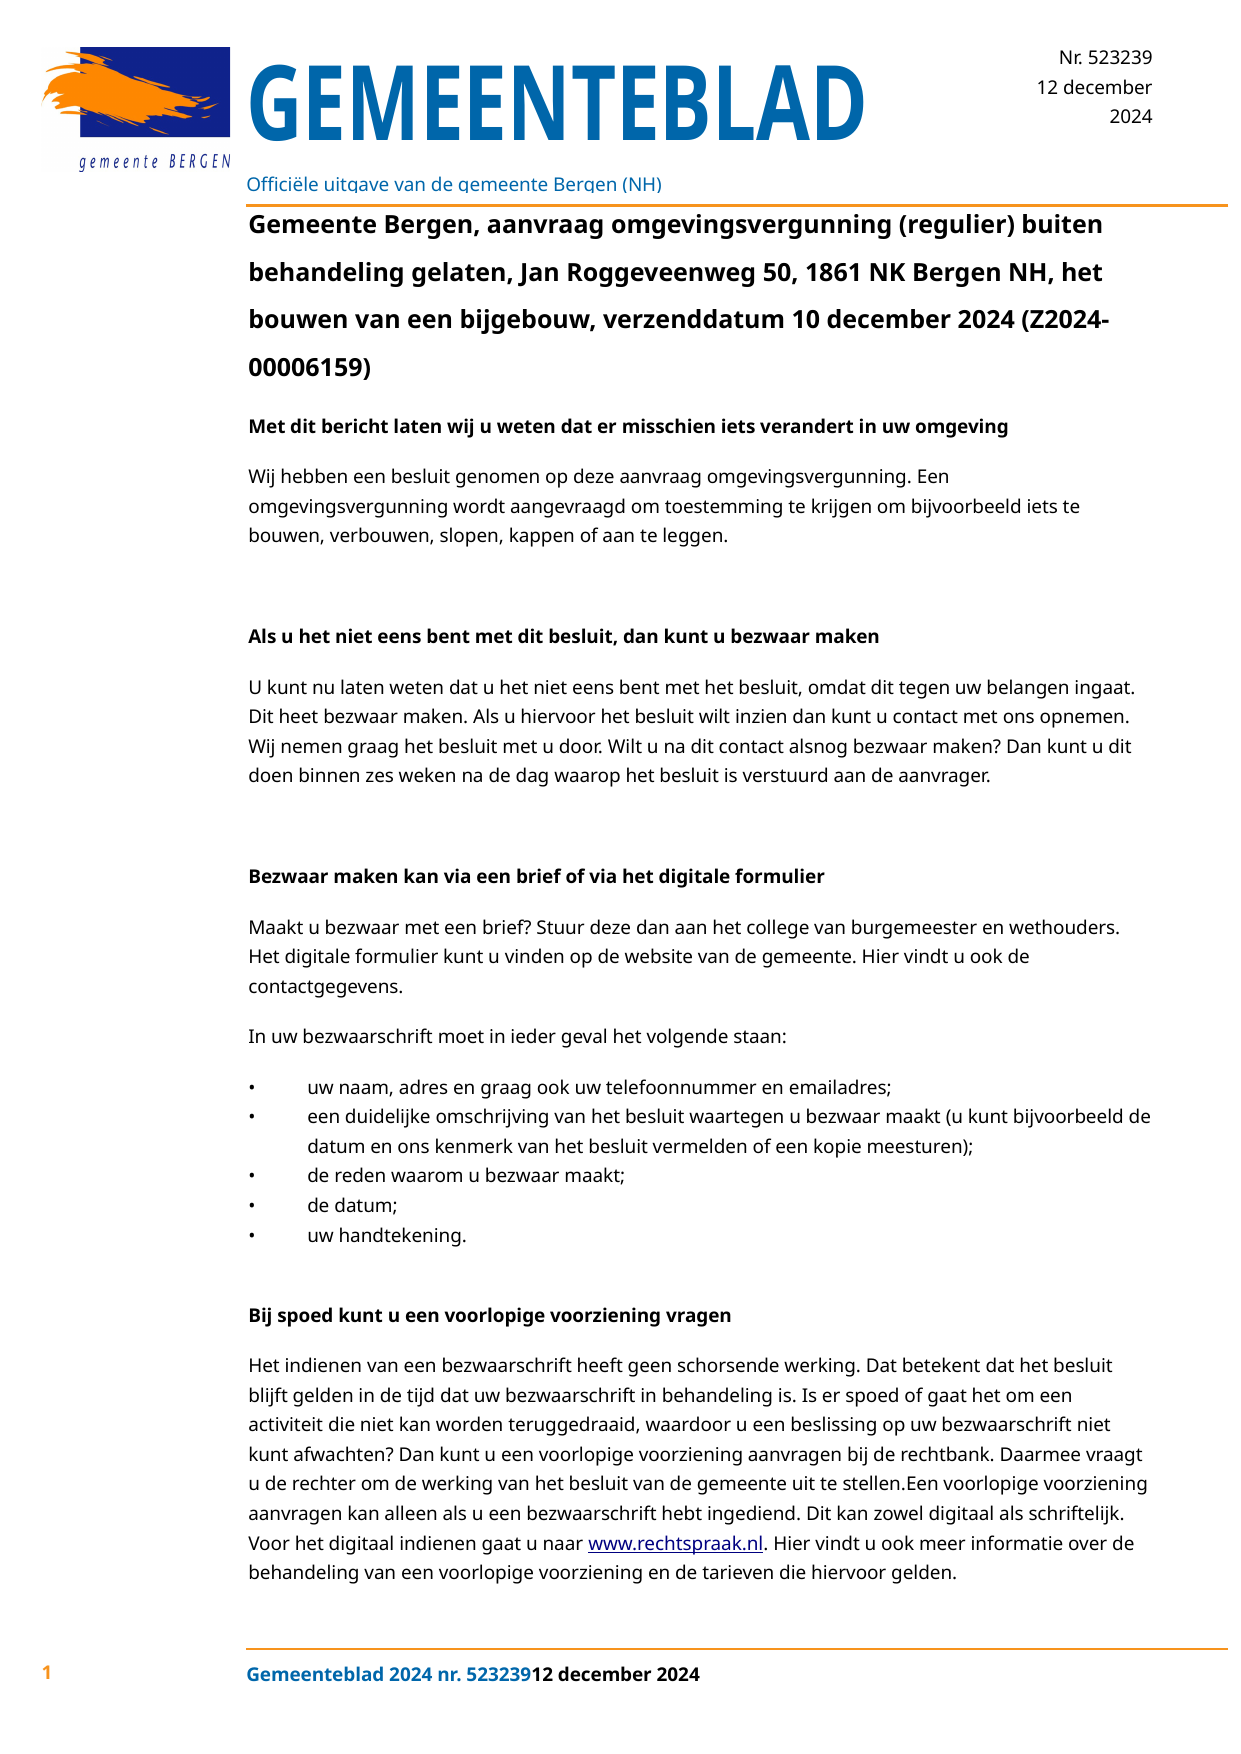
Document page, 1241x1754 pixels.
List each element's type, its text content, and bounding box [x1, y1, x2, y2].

list de datum; [248, 1192, 1152, 1218]
list uw naam, adres en graag ook uw telefoonnummer en emailadres; [248, 1074, 1152, 1100]
text In uw bezwaarschrift moet in ieder geval het volgende staan: [248, 1023, 1152, 1049]
text Gemeente Bergen, aanvraag omgevingsvergunning (regulier) buiten behandeling gelaten, Jan Roggeveenweg 50, 1861 NK Bergen NH, het bouwen van een bijgebouw, verzenddatum 10 december 2024 (Z2024-00006159) [248, 207, 1152, 384]
text U kunt nu laten weten dat u het niet eens bent met het besluit, omdat dit tegen uw belangen ingaat. Dit heet bezwaar maken. Als u hiervoor het besluit wilt inzien dan kunt u contact met ons opnemen. Wij nemen graag het besluit met u door. Wilt u na dit contact alsnog bezwaar maken? Dan kunt u dit doen binnen zes weken na de dag waarop het besluit is verstuurd aan de aanvrager. [248, 674, 1152, 788]
text Maakt u bezwaar met een brief? Stuur deze dan aan het college van burgemeester en wethouders. Het digitale formulier kunt u vinden op de website van de gemeente. Hier vindt u ook de contactgegevens. [248, 914, 1152, 999]
list de reden waarom u bezwaar maakt; [248, 1163, 1152, 1188]
list een duidelijke omschrijving van het besluit waartegen u bezwaar maakt (u kunt bijvoorbeeld de datum en ons kenmerk van het besluit vermelden of een kopie meesturen); [248, 1103, 1152, 1159]
text Bezwaar maken kan via een brief of via het digitale formulier [248, 863, 1152, 889]
picture [41, 47, 231, 172]
text Bij spoed kunt u een voorlopige voorziening vragen [248, 1302, 1152, 1328]
list uw handtekening. [248, 1222, 1152, 1248]
text Als u het niet eens bent met dit besluit, dan kunt u bezwaar maken [248, 623, 1152, 649]
text Het indienen van een bezwaarschrift heeft geen schorsende werking. Dat betekent dat het besluit blijft gelden in de tijd dat uw bezwaarschrift in behandeling is. Is er spoed of gaat het om een activiteit die niet kan worden teruggedraaid, waardoor u een beslissing op uw bezwaarschrift niet kunt afwachten? Dan kunt u een voorlopige voorziening aanvragen bij de rechtbank. Daarmee vraagt u de rechter om de werking van het besluit van de gemeente uit te stellen.Een voorlopige voorziening aanvragen kan alleen als u een bezwaarschrift hebt ingediend. Dit kan zowel digitaal als schriftelijk. Voor het digitaal indienen gaat u naar www.rechtspraak.nl. Hier vindt u ook meer informatie over de behandeling van een voorlopige voorziening en de tarieven die hiervoor gelden. [248, 1352, 1152, 1585]
text Wij hebben een besluit genomen op deze aanvraag omgevingsvergunning. Een omgevingsvergunning wordt aangevraagd om toestemming te krijgen om bijvoorbeeld iets te bouwen, verbouwen, slopen, kappen of aan te leggen. [248, 463, 1152, 548]
text Met dit bericht laten wij u weten dat er misschien iets verandert in uw omgeving [248, 413, 1152, 439]
